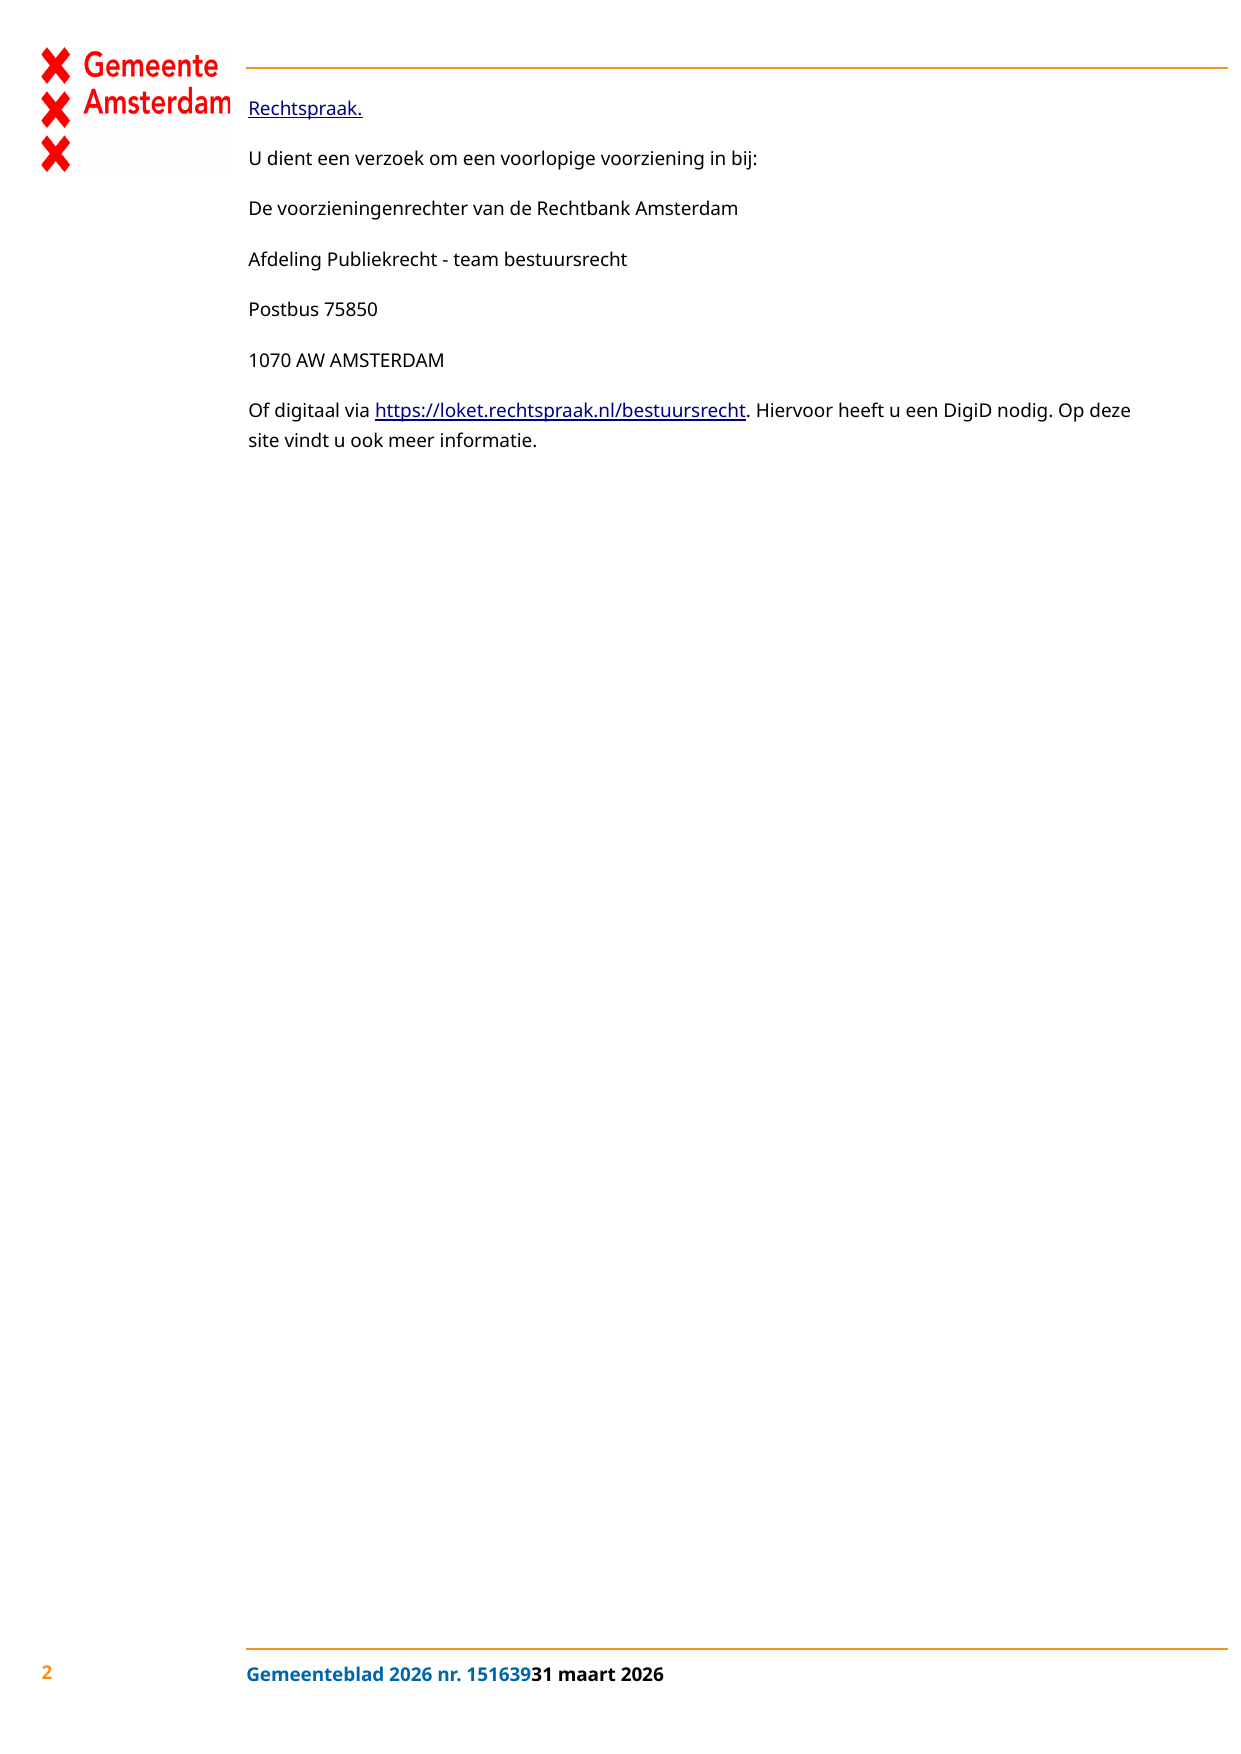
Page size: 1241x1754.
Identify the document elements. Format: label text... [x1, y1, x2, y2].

text 1070 AW AMSTERDAM [248, 347, 1152, 373]
text Rechtspraak. [248, 95, 1152, 121]
text Afdeling Publiekrecht - team bestuursrecht [248, 246, 1152, 272]
text U dient een verzoek om een voorlopige voorziening in bij: [248, 145, 1152, 171]
text Of digitaal via https://loket.rechtspraak.nl/bestuursrecht. Hiervoor heeft u een DigiD nodig. Op deze site vindt u ook meer informatie. [248, 397, 1152, 453]
text Postbus 75850 [248, 296, 1152, 322]
picture [41, 47, 231, 172]
text De voorzieningenrechter van de Rechtbank Amsterdam [248, 196, 1152, 221]
